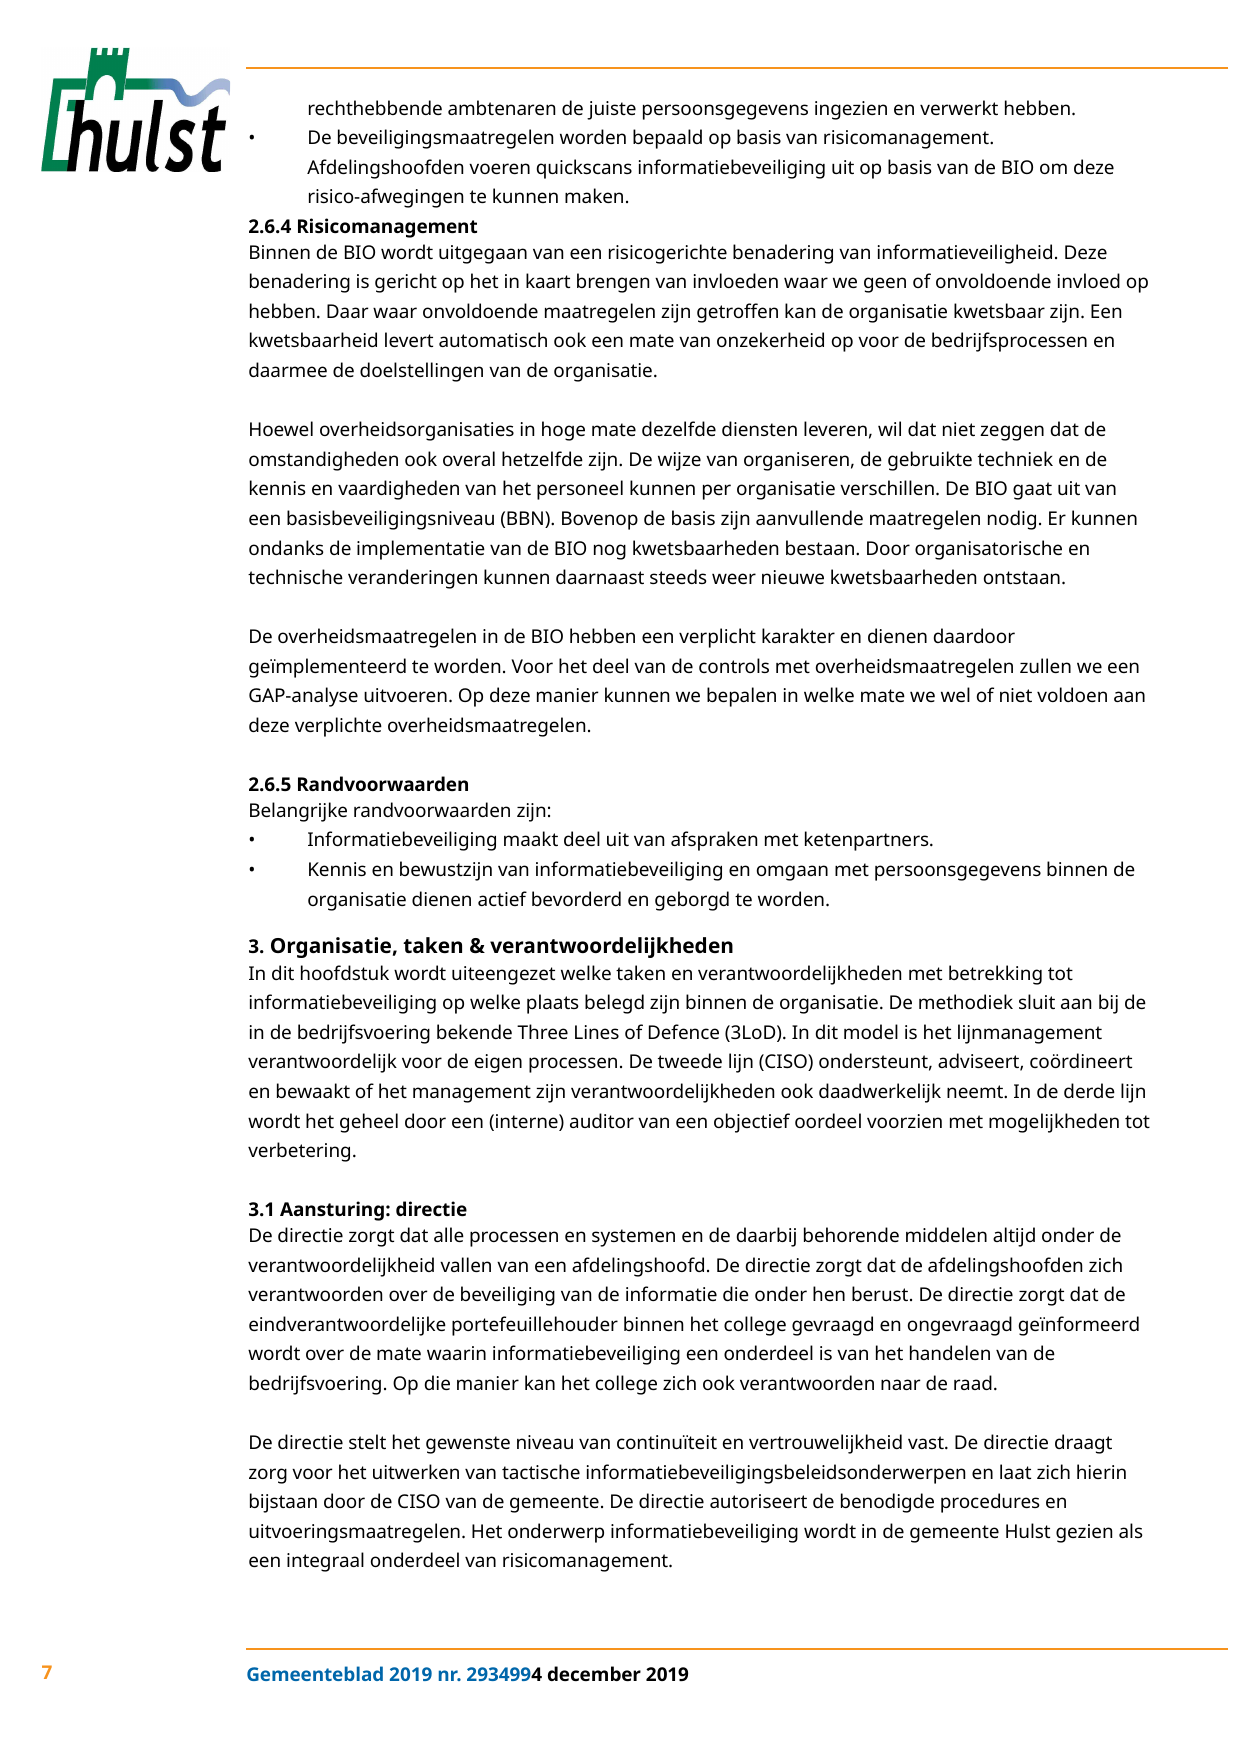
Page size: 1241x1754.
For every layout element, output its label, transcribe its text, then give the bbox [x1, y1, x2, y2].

list Informatiebeveiliging maakt deel uit van afspraken met ketenpartners. [248, 827, 1152, 852]
text De overheidsmaatregelen in de BIO hebben een verplicht karakter en dienen daardoor geïmplementeerd te worden. Voor het deel van de controls met overheidsmaatregelen zullen we een GAP-analyse uitvoeren. Op deze manier kunnen we bepalen in welke mate we wel of niet voldoen aan deze verplichte overheidsmaatregelen. [248, 623, 1152, 738]
list rechthebbende ambtenaren de juiste persoonsgegevens ingezien en verwerkt hebben. [248, 95, 1152, 121]
text 3. Organisatie, taken & verantwoordelijkheden [248, 931, 1152, 960]
text In dit hoofdstuk wordt uiteengezet welke taken en verantwoordelijkheden met betrekking tot informatiebeveiliging op welke plaats belegd zijn binnen de organisatie. De methodiek sluit aan bij de in de bedrijfsvoering bekende Three Lines of Defence (3LoD). In dit model is het lijnmanagement verantwoordelijk voor de eigen processen. De tweede lijn (CISO) ondersteunt, adviseert, coördineert en bewaakt of het management zijn verantwoordelijkheden ook daadwerkelijk neemt. In de derde lijn wordt het geheel door een (interne) auditor van een objectief oordeel voorzien met mogelijkheden tot verbetering. [248, 960, 1152, 1163]
text 2.6.4 Risicomanagement [248, 213, 1152, 239]
list Kennis en bewustzijn van informatiebeveiliging en omgaan met persoonsgegevens binnen de organisatie dienen actief bevorderd en geborgd te worden. [248, 856, 1152, 912]
picture [41, 47, 231, 172]
text Belangrijke randvoorwaarden zijn: [248, 797, 1152, 823]
text 3.1 Aansturing: directie [248, 1197, 1152, 1222]
text Binnen de BIO wordt uitgegaan van een risicogerichte benadering van informatieveiligheid. Deze benadering is gericht op het in kaart brengen van invloeden waar we geen of onvoldoende invloed op hebben. Daar waar onvoldoende maatregelen zijn getroffen kan de organisatie kwetsbaar zijn. Een kwetsbaarheid levert automatisch ook een mate van onzekerheid op voor de bedrijfsprocessen en daarmee de doelstellingen van de organisatie. [248, 239, 1152, 383]
text De directie zorgt dat alle processen en systemen en de daarbij behorende middelen altijd onder de verantwoordelijkheid vallen van een afdelingshoofd. De directie zorgt dat de afdelingshoofden zich verantwoorden over de beveiliging van de informatie die onder hen berust. De directie zorgt dat de eindverantwoordelijke portefeuillehouder binnen het college gevraagd en ongevraagd geïnformeerd wordt over de mate waarin informatiebeveiliging een onderdeel is van het handelen van de bedrijfsvoering. Op die manier kan het college zich ook verantwoorden naar de raad. [248, 1222, 1152, 1396]
text De directie stelt het gewenste niveau van continuïteit en vertrouwelijkheid vast. De directie draagt zorg voor het uitwerken van tactische informatiebeveiligingsbeleidsonderwerpen en laat zich hierin bijstaan door de CISO van de gemeente. De directie autoriseert de benodigde procedures en uitvoeringsmaatregelen. Het onderwerp informatiebeveiliging wordt in de gemeente Hulst gezien als een integraal onderdeel van risicomanagement. [248, 1429, 1152, 1573]
text 2.6.5 Randvoorwaarden [248, 771, 1152, 797]
list De beveiligingsmaatregelen worden bepaald op basis van risicomanagement. Afdelingshoofden voeren quickscans informatiebeveiliging uit op basis van de BIO om deze risico-afwegingen te kunnen maken. [248, 124, 1152, 209]
text Hoewel overheidsorganisaties in hoge mate dezelfde diensten leveren, wil dat niet zeggen dat de omstandigheden ook overal hetzelfde zijn. De wijze van organiseren, de gebruikte techniek en de kennis en vaardigheden van het personeel kunnen per organisatie verschillen. De BIO gaat uit van een basisbeveiligingsniveau (BBN). Bovenop de basis zijn aanvullende maatregelen nodig. Er kunnen ondanks de implementatie van de BIO nog kwetsbaarheden bestaan. Door organisatorische en technische veranderingen kunnen daarnaast steeds weer nieuwe kwetsbaarheden ontstaan. [248, 416, 1152, 590]
